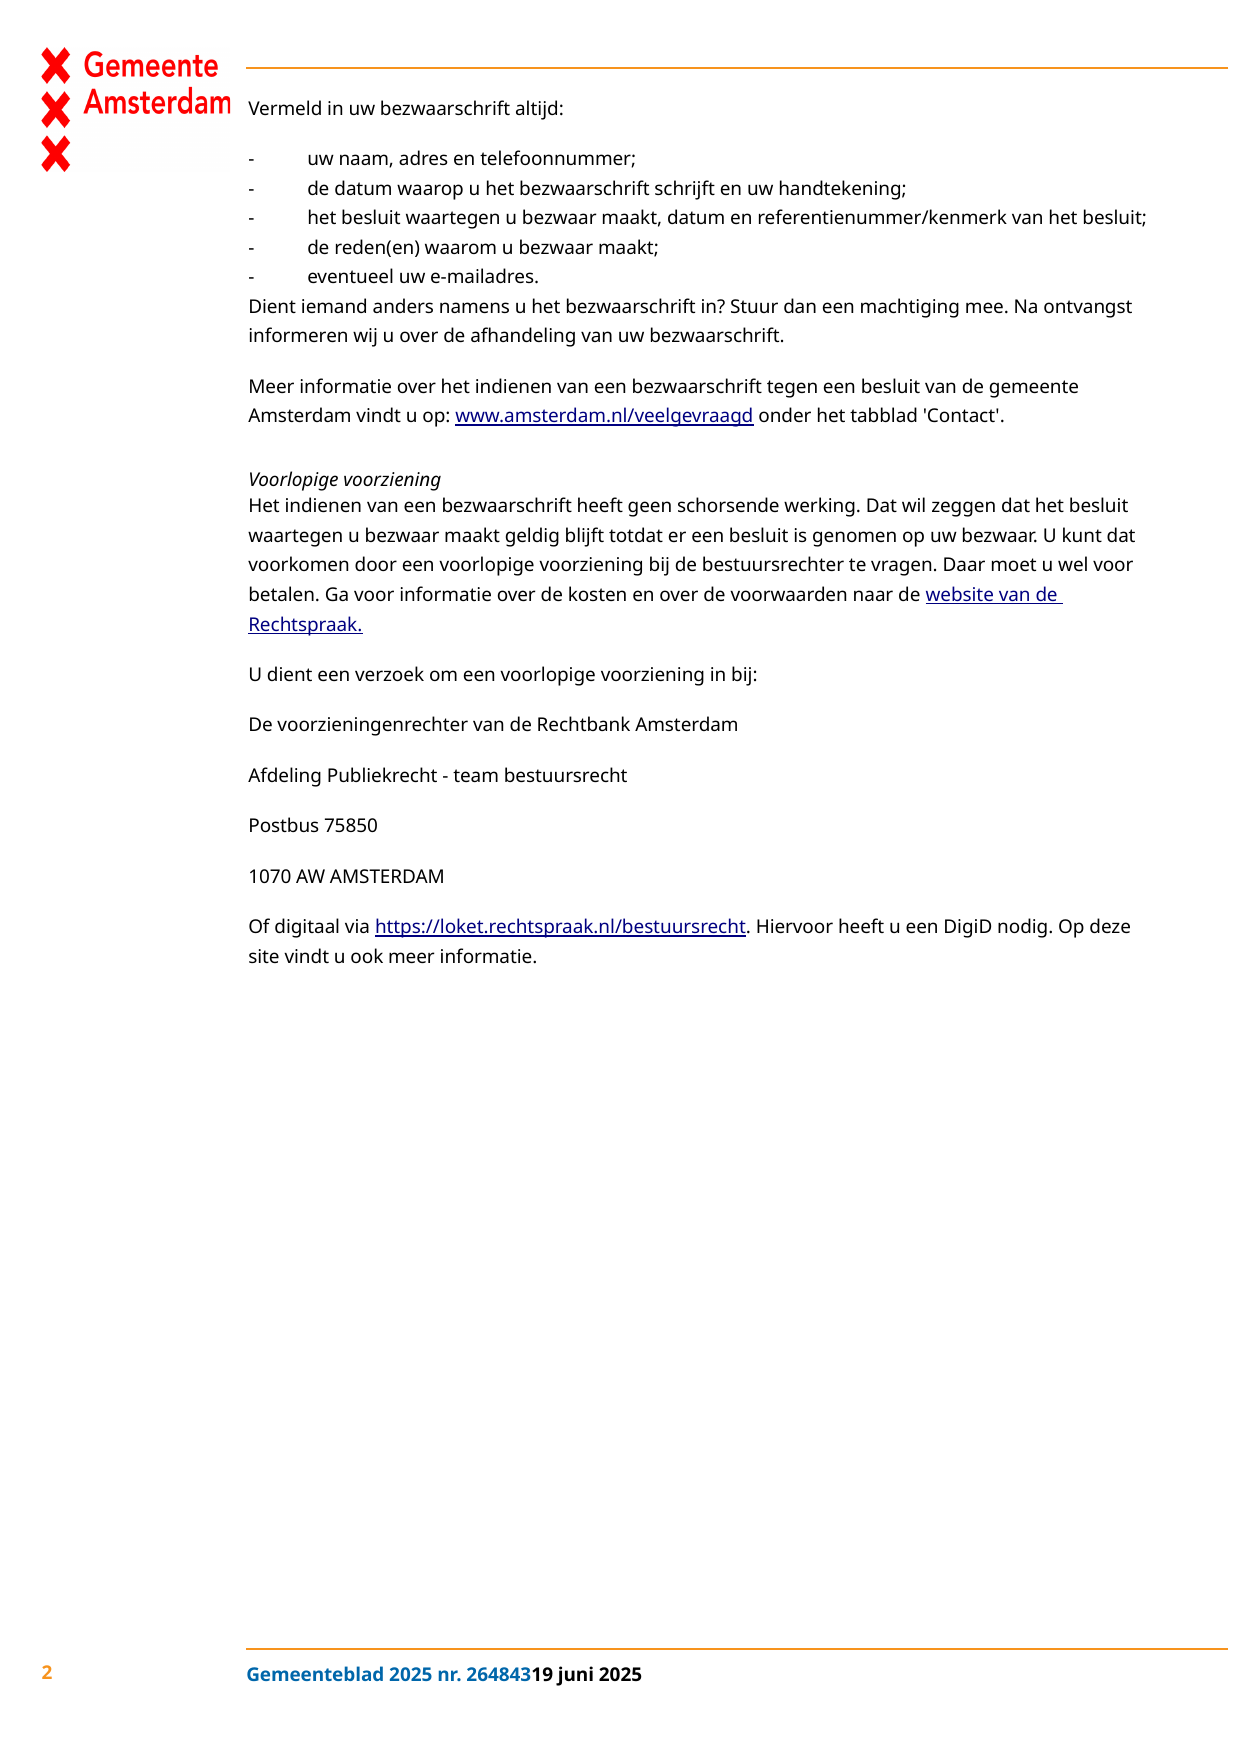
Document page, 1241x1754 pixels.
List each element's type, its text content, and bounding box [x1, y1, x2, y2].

text Vermeld in uw bezwaarschrift altijd: [248, 95, 1152, 121]
text Postbus 75850 [248, 812, 1152, 838]
text Voorlopige voorziening [248, 467, 1152, 492]
list de reden(en) waarom u bezwaar maakt; [248, 234, 1152, 260]
text U dient een verzoek om een voorlopige voorziening in bij: [248, 661, 1152, 687]
text Of digitaal via https://loket.rechtspraak.nl/bestuursrecht. Hiervoor heeft u een DigiD nodig. Op deze site vindt u ook meer informatie. [248, 913, 1152, 968]
text Meer informatie over het indienen van een bezwaarschrift tegen een besluit van de gemeente Amsterdam vindt u op: www.amsterdam.nl/veelgevraagd onder het tabblad 'Contact'. [248, 373, 1152, 428]
text Het indienen van een bezwaarschrift heeft geen schorsende werking. Dat wil zeggen dat het besluit waartegen u bezwaar maakt geldig blijft totdat er een besluit is genomen op uw bezwaar. U kunt dat voorkomen door een voorlopige voorziening bij de bestuursrechter te vragen. Daar moet u wel voor betalen. Ga voor informatie over de kosten en over de voorwaarden naar de website van de Rechtspraak. [248, 492, 1152, 636]
text Dient iemand anders namens u het bezwaarschrift in? Stuur dan een machtiging mee. Na ontvangst informeren wij u over de afhandeling van uw bezwaarschrift. [248, 293, 1152, 348]
list uw naam, adres en telefoonnummer; [248, 145, 1152, 171]
text Afdeling Publiekrecht - team bestuursrecht [248, 762, 1152, 788]
picture [41, 47, 231, 172]
text De voorzieningenrechter van de Rechtbank Amsterdam [248, 712, 1152, 737]
list het besluit waartegen u bezwaar maakt, datum en referentienummer/kenmerk van het besluit; [248, 204, 1152, 230]
text 1070 AW AMSTERDAM [248, 863, 1152, 888]
list eventueel uw e-mailadres. [248, 263, 1152, 289]
list de datum waarop u het bezwaarschrift schrijft en uw handtekening; [248, 175, 1152, 201]
